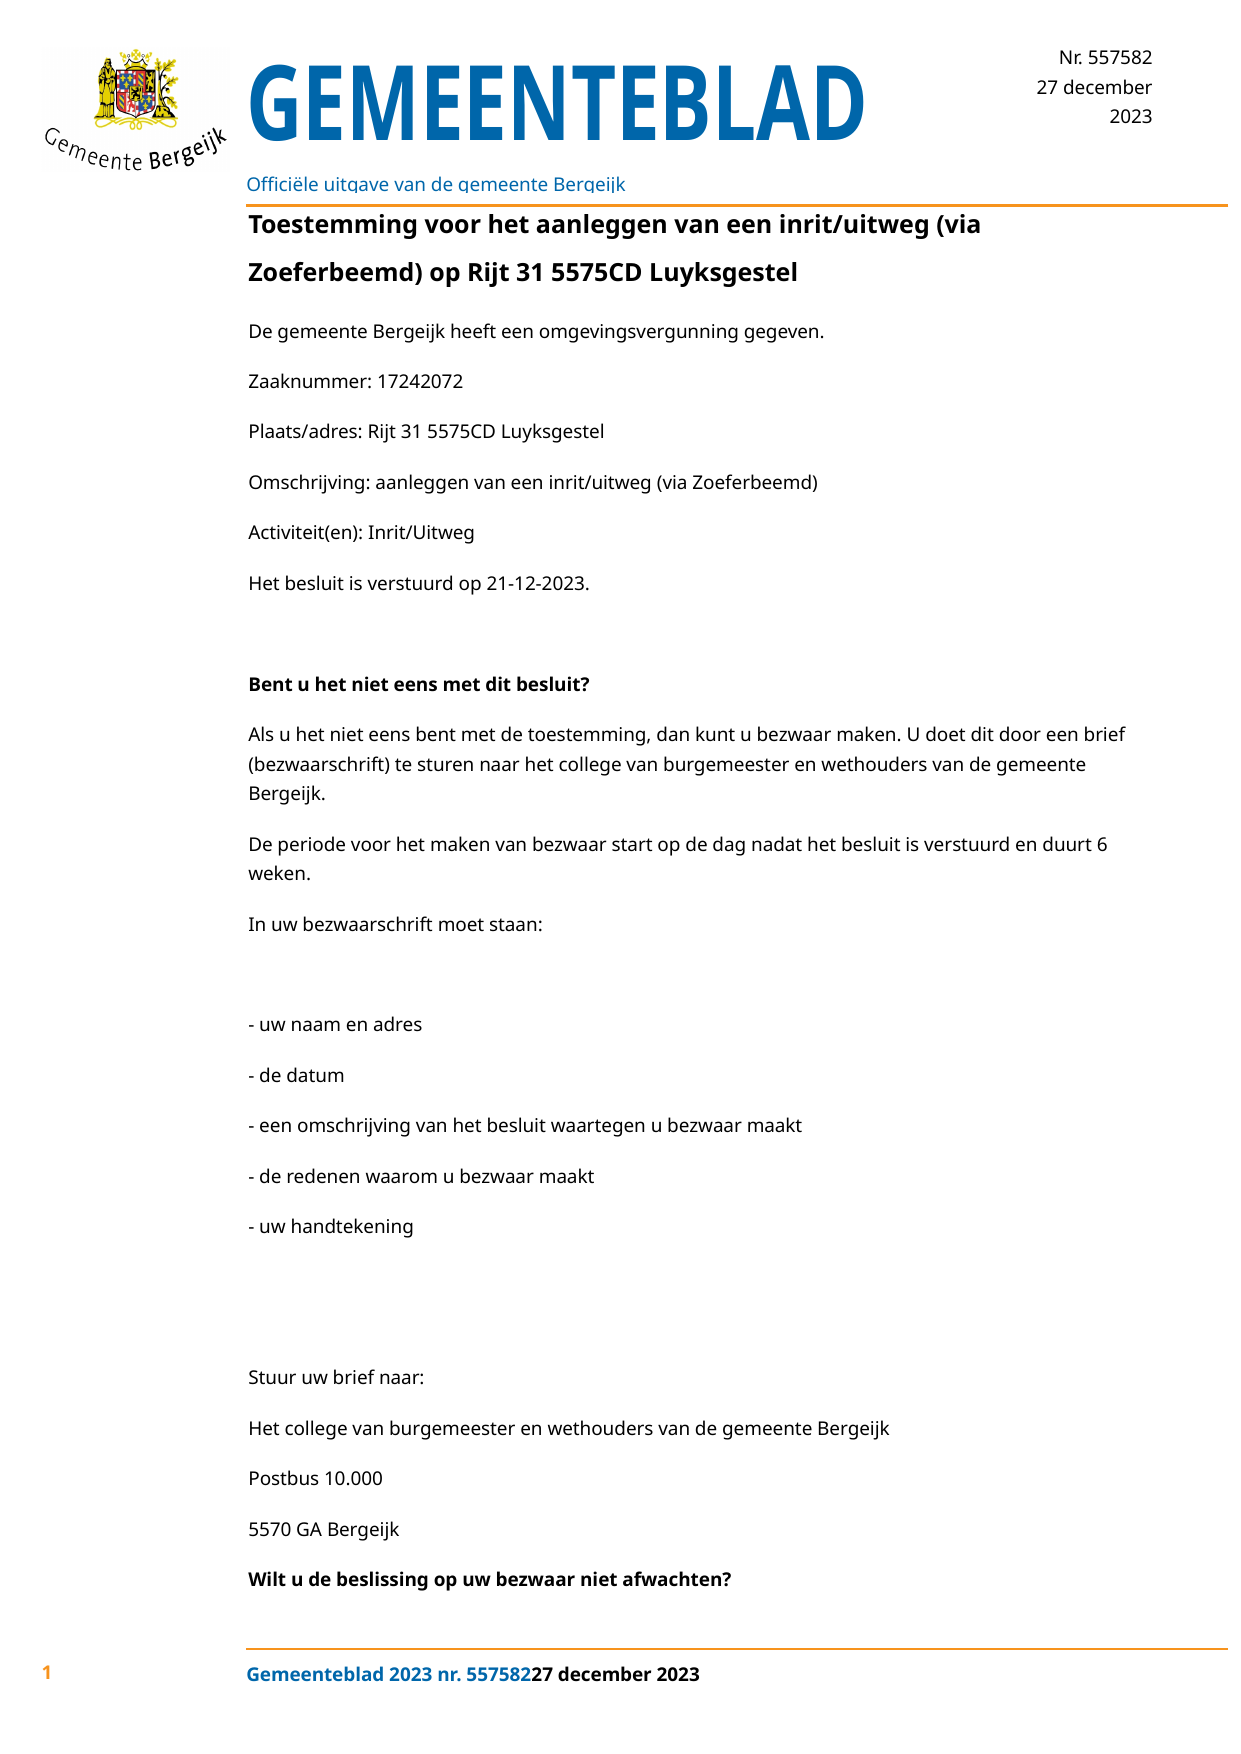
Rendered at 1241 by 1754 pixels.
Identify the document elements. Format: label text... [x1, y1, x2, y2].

text Omschrijving: aanleggen van een inrit/uitweg (via Zoeferbeemd) [248, 469, 1152, 495]
text Het college van burgemeester en wethouders van de gemeente Bergeijk [248, 1415, 1152, 1441]
text De periode voor het maken van bezwaar start op de dag nadat het besluit is verstuurd en duurt 6 weken. [248, 831, 1152, 886]
text De gemeente Bergeijk heeft een omgevingsvergunning gegeven. [248, 318, 1152, 344]
text Het besluit is verstuurd op 21-12-2023. [248, 570, 1152, 596]
text - de redenen waarom u bezwaar maakt [248, 1163, 1152, 1189]
text Postbus 10.000 [248, 1465, 1152, 1491]
picture [41, 47, 231, 172]
text 5570 GA Bergeijk [248, 1516, 1152, 1542]
text Als u het niet eens bent met de toestemming, dan kunt u bezwaar maken. U doet dit door een brief (bezwaarschrift) te sturen naar het college van burgemeester en wethouders van de gemeente Bergeijk. [248, 721, 1152, 806]
text Plaats/adres: Rijt 31 5575CD Luyksgestel [248, 419, 1152, 444]
text Activiteit(en): Inrit/Uitweg [248, 519, 1152, 545]
text - uw handtekening [248, 1213, 1152, 1239]
text Bent u het niet eens met dit besluit? [248, 671, 1152, 697]
text - een omschrijving van het besluit waartegen u bezwaar maakt [248, 1112, 1152, 1138]
text Toestemming voor het aanleggen van een inrit/uitweg (via Zoeferbeemd) op Rijt 31 5575CD Luyksgestel [248, 207, 1152, 288]
text In uw bezwaarschrift moet staan: [248, 911, 1152, 937]
text Stuur uw brief naar: [248, 1364, 1152, 1390]
text - uw naam en adres [248, 1012, 1152, 1037]
text - de datum [248, 1062, 1152, 1088]
text Zaaknummer: 17242072 [248, 368, 1152, 394]
text Wilt u de beslissing op uw bezwaar niet afwachten? [248, 1566, 1152, 1592]
